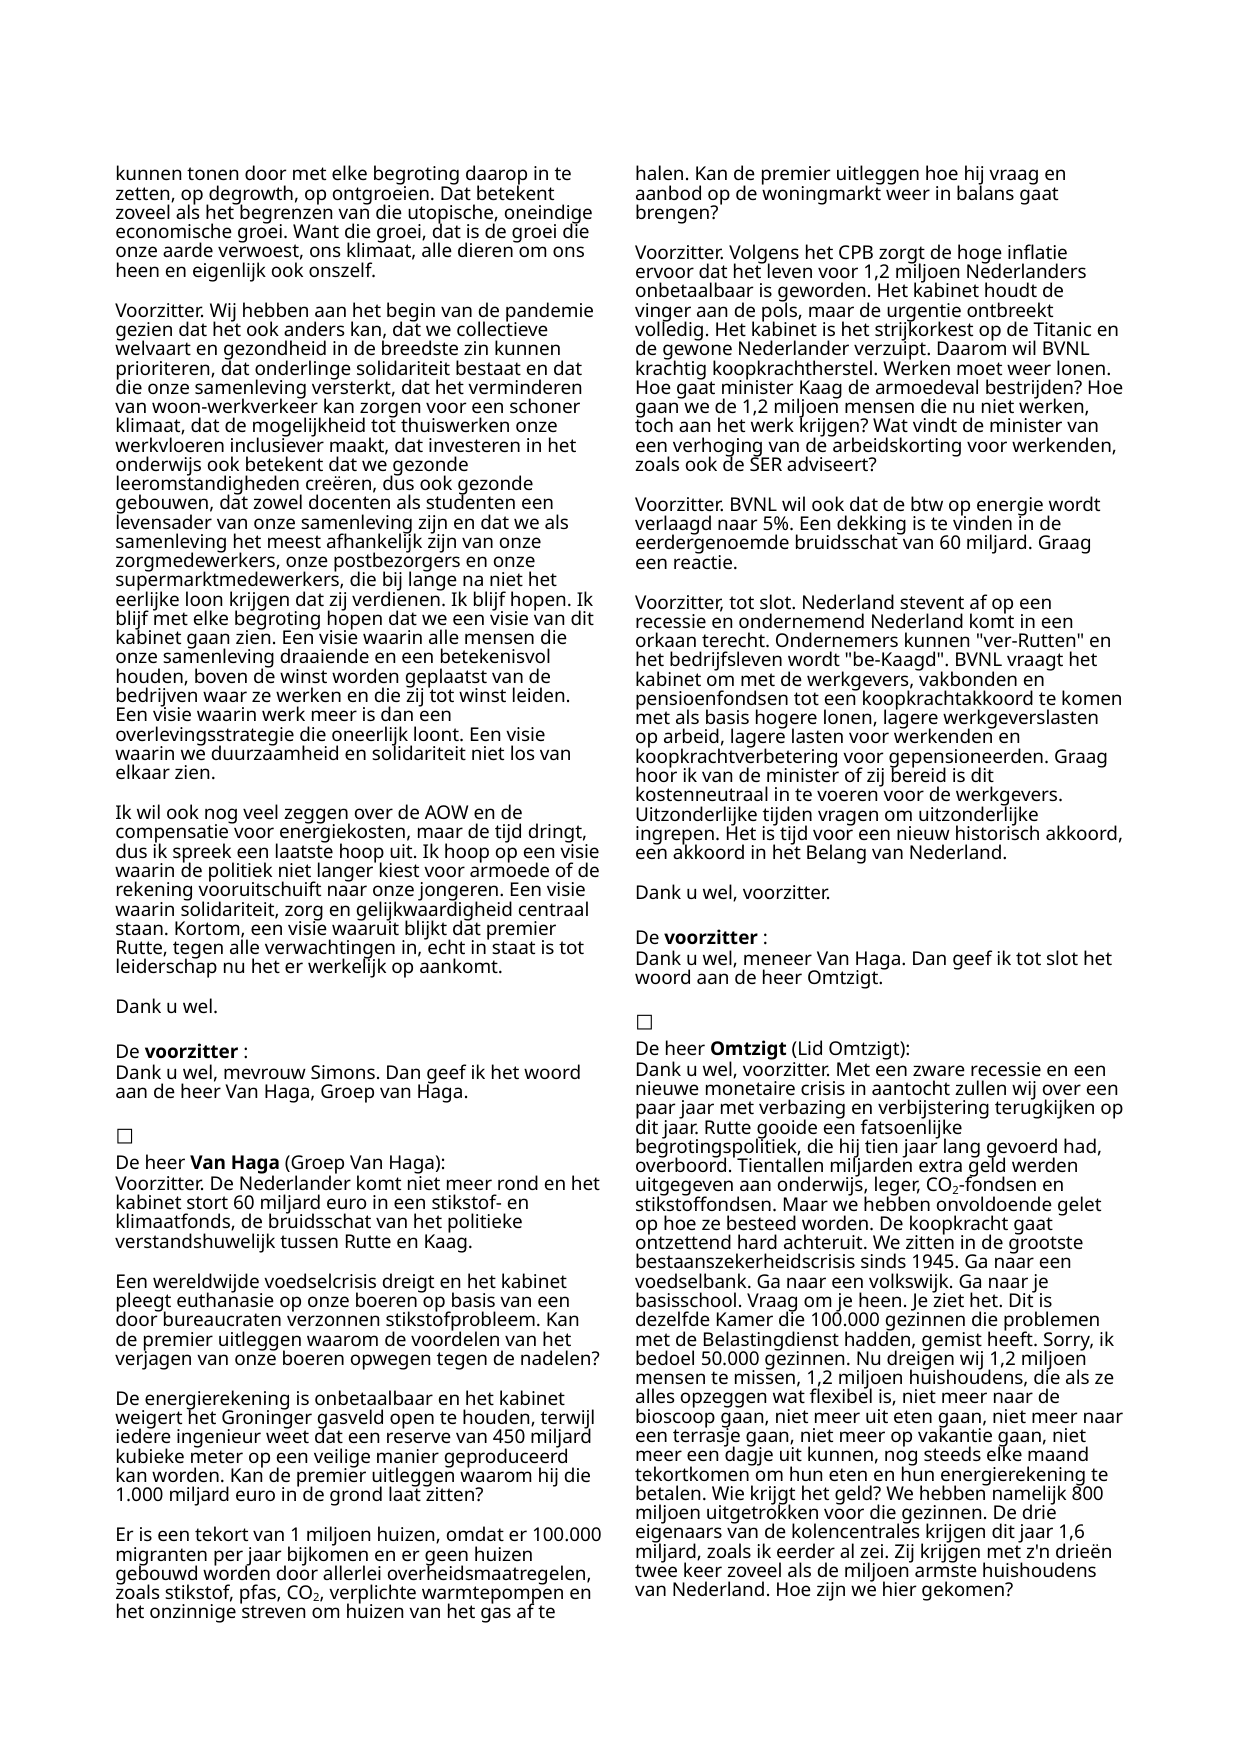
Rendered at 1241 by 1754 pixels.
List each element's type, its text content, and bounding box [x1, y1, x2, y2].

text ⬜ [635, 1009, 1125, 1035]
text ⬜ [115, 1123, 605, 1149]
text Ik wil ook nog veel zeggen over de AOW en de compensatie voor energiekosten, maar de tijd dringt, dus ik spreek een laatste hoop uit. Ik hoop op een visie waarin de politiek niet langer kiest voor armoede of de rekening vooruitschuift naar onze jongeren. Een visie waarin solidariteit, zorg en gelijkwaardigheid centraal staan. Kortom, een visie waaruit blijkt dat premier Rutte, tegen alle verwachtingen in, echt in staat is tot leiderschap nu het er werkelijk op aankomt. [115, 804, 605, 978]
text Dank u wel. [115, 998, 605, 1018]
text Dank u wel, voorzitter. Met een zware recessie en een nieuwe monetaire crisis in aantocht zullen wij over een paar jaar met verbazing en verbijstering terugkijken op dit jaar. Rutte gooide een fatsoenlijke begrotingspolitiek, die hij tien jaar lang gevoerd had, overboord. Tientallen miljarden extra geld werden uitgegeven aan onderwijs, leger, CO2-fondsen en stikstoffondsen. Maar we hebben onvoldoende gelet op hoe ze besteed worden. De koopkracht gaat ontzettend hard achteruit. We zitten in de grootste bestaanszekerheidscrisis sinds 1945. Ga naar een voedselbank. Ga naar een volkswijk. Ga naar je basisschool. Vraag om je heen. Je ziet het. Dit is dezelfde Kamer die 100.000 gezinnen die problemen met de Belastingdienst hadden, gemist heeft. Sorry, ik bedoel 50.000 gezinnen. Nu dreigen wij 1,2 miljoen mensen te missen, 1,2 miljoen huishoudens, die als ze alles opzeggen wat flexibel is, niet meer naar de bioscoop gaan, niet meer uit eten gaan, niet meer naar een terrasje gaan, niet meer op vakantie gaan, niet meer een dagje uit kunnen, nog steeds elke maand tekortkomen om hun eten en hun energierekening te betalen. Wie krijgt het geld? We hebben namelijk 800 miljoen uitgetrokken voor die gezinnen. De drie eigenaars van de kolencentrales krijgen dit jaar 1,6 miljard, zoals ik eerder al zei. Zij krijgen met z'n drieën twee keer zoveel als de miljoen armste huishoudens van Nederland. Hoe zijn we hier gekomen? [635, 1061, 1125, 1600]
text Voorzitter. Volgens het CPB zorgt de hoge inflatie ervoor dat het leven voor 1,2 miljoen Nederlanders onbetaalbaar is geworden. Het kabinet houdt de vinger aan de pols, maar de urgentie ontbreekt volledig. Het kabinet is het strijkorkest op de Titanic en de gewone Nederlander verzuipt. Daarom wil BVNL krachtig koopkrachtherstel. Werken moet weer lonen. Hoe gaat minister Kaag de armoedeval bestrijden? Hoe gaan we de 1,2 miljoen mensen die nu niet werken, toch aan het werk krijgen? Wat vindt de minister van een verhoging van de arbeidskorting voor werkenden, zoals ook de SER adviseert? [635, 244, 1125, 475]
text Voorzitter. Wij hebben aan het begin van de pandemie gezien dat het ook anders kan, dat we collectieve welvaart en gezondheid in de breedste zin kunnen prioriteren, dat onderlinge solidariteit bestaat en dat die onze samenleving versterkt, dat het verminderen van woon-werkverkeer kan zorgen voor een schoner klimaat, dat de mogelijkheid tot thuiswerken onze werkvloeren inclusiever maakt, dat investeren in het onderwijs ook betekent dat we gezonde leeromstandigheden creëren, dus ook gezonde gebouwen, dat zowel docenten als studenten een levensader van onze samenleving zijn en dat we als samenleving het meest afhankelijk zijn van onze zorgmedewerkers, onze postbezorgers en onze supermarktmedewerkers, die bij lange na niet het eerlijke loon krijgen dat zij verdienen. Ik blijf hopen. Ik blijf met elke begroting hopen dat we een visie van dit kabinet gaan zien. Een visie waarin alle mensen die onze samenleving draaiende en een betekenisvol houden, boven de winst worden geplaatst van de bedrijven waar ze werken en die zij tot winst leiden. Een visie waarin werk meer is dan een overlevingsstrategie die oneerlijk loont. Een visie waarin we duurzaamheid en solidariteit niet los van elkaar zien. [115, 302, 605, 783]
text Voorzitter, tot slot. Nederland stevent af op een recessie en ondernemend Nederland komt in een orkaan terecht. Ondernemers kunnen "ver-Rutten" en het bedrijfsleven wordt "be-Kaagd". BVNL vraagt het kabinet om met de werkgevers, vakbonden en pensioenfondsen tot een koopkrachtakkoord te komen met als basis hogere lonen, lagere werkgeverslasten op arbeid, lagere lasten voor werkenden en koopkrachtverbetering voor gepensioneerden. Graag hoor ik van de minister of zij bereid is dit kostenneutraal in te voeren voor de werkgevers. Uitzonderlijke tijden vragen om uitzonderlijke ingrepen. Het is tijd voor een nieuw historisch akkoord, een akkoord in het Belang van Nederland. [635, 594, 1125, 863]
text De heer Van Haga (Groep Van Haga): [115, 1149, 605, 1175]
text Dank u wel, meneer Van Haga. Dan geef ik tot slot het woord aan de heer Omtzigt. [635, 950, 1125, 988]
text Dank u wel, voorzitter. [635, 884, 1125, 903]
text De voorzitter : [635, 924, 1125, 950]
text Een wereldwijde voedselcrisis dreigt en het kabinet pleegt euthanasie op onze boeren op basis van een door bureaucraten verzonnen stikstofprobleem. Kan de premier uitleggen waarom de voordelen van het verjagen van onze boeren opwegen tegen de nadelen? [115, 1273, 605, 1369]
text halen. Kan de premier uitleggen hoe hij vraag en aanbod op de woningmarkt weer in balans gaat brengen? [635, 165, 1125, 223]
text De voorzitter : [115, 1038, 605, 1064]
text Dank u wel, mevrouw Simons. Dan geef ik het woord aan de heer Van Haga, Groep van Haga. [115, 1064, 605, 1103]
text De heer Omtzigt (Lid Omtzigt): [635, 1035, 1125, 1061]
text Voorzitter. De Nederlander komt niet meer rond en het kabinet stort 60 miljard euro in een stikstof- en klimaatfonds, de bruidsschat van het politieke verstandshuwelijk tussen Rutte en Kaag. [115, 1175, 605, 1252]
text Er is een tekort van 1 miljoen huizen, omdat er 100.000 migranten per jaar bijkomen en er geen huizen gebouwd worden door allerlei overheidsmaatregelen, zoals stikstof, pfas, CO2, verplichte warmtepompen en het onzinnige streven om huizen van het gas af te [115, 1526, 605, 1623]
text De energierekening is onbetaalbaar en het kabinet weigert het Groninger gasveld open te houden, terwijl iedere ingenieur weet dat een reserve van 450 miljard kubieke meter op een veilige manier geproduceerd kan worden. Kan de premier uitleggen waarom hij die 1.000 miljard euro in de grond laat zitten? [115, 1390, 605, 1506]
text kunnen tonen door met elke begroting daarop in te zetten, op degrowth, op ontgroeien. Dat betekent zoveel als het begrenzen van die utopische, oneindige economische groei. Want die groei, dat is de groei die onze aarde verwoest, ons klimaat, alle dieren om ons heen en eigenlijk ook onszelf. [115, 165, 605, 281]
text Voorzitter. BVNL wil ook dat de btw op energie wordt verlaagd naar 5%. Een dekking is te vinden in de eerdergenoemde bruidsschat van 60 miljard. Graag een reactie. [635, 496, 1125, 573]
